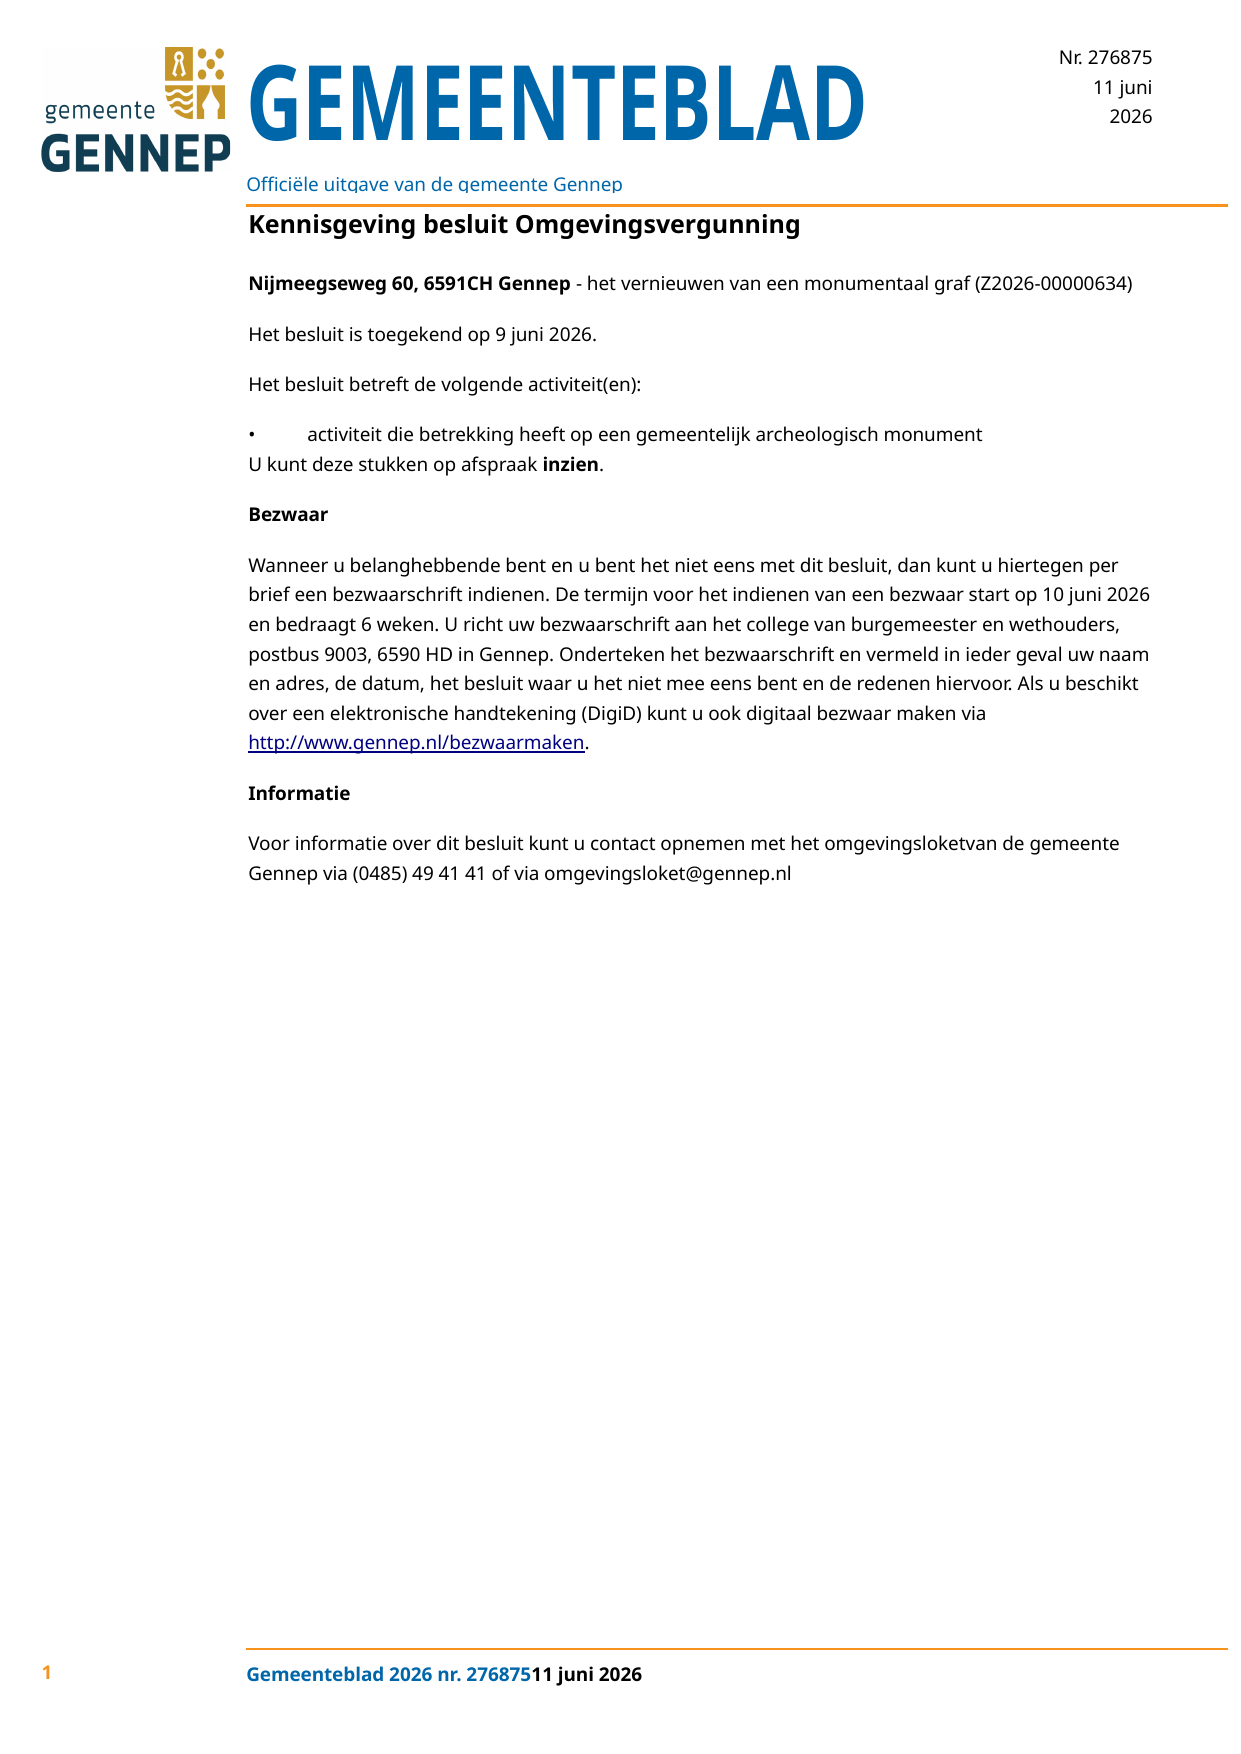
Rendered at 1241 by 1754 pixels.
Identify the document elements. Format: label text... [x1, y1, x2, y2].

text Bezwaar [248, 502, 1152, 527]
text Kennisgeving besluit Omgevingsvergunning [248, 207, 1152, 241]
text Het besluit betreft de volgende activiteit(en): [248, 371, 1152, 397]
text Informatie [248, 780, 1152, 806]
text U kunt deze stukken op afspraak inzien. [248, 451, 1152, 477]
text Voor informatie over dit besluit kunt u contact opnemen met het omgevingsloketvan de gemeente Gennep via (0485) 49 41 41 of via omgevingsloket@gennep.nl [248, 830, 1152, 886]
list activiteit die betrekking heeft op een gemeentelijk archeologisch monument [248, 422, 1152, 447]
text Wanneer u belanghebbende bent en u bent het niet eens met dit besluit, dan kunt u hiertegen per brief een bezwaarschrift indienen. De termijn voor het indienen van een bezwaar start op 10 juni 2026 en bedraagt 6 weken. U richt uw bezwaarschrift aan het college van burgemeester en wethouders, postbus 9003, 6590 HD in Gennep. Onderteken het bezwaarschrift en vermeld in ieder geval uw naam en adres, de datum, het besluit waar u het niet mee eens bent en de redenen hiervoor. Als u beschikt over een elektronische handtekening (DigiD) kunt u ook digitaal bezwaar maken via http://www.gennep.nl/bezwaarmaken. [248, 552, 1152, 755]
text Nijmeegseweg 60, 6591CH Gennep - het vernieuwen van een monumentaal graf (Z2026-00000634) [248, 270, 1152, 296]
picture [41, 47, 231, 172]
text Het besluit is toegekend op 9 juni 2026. [248, 321, 1152, 346]
